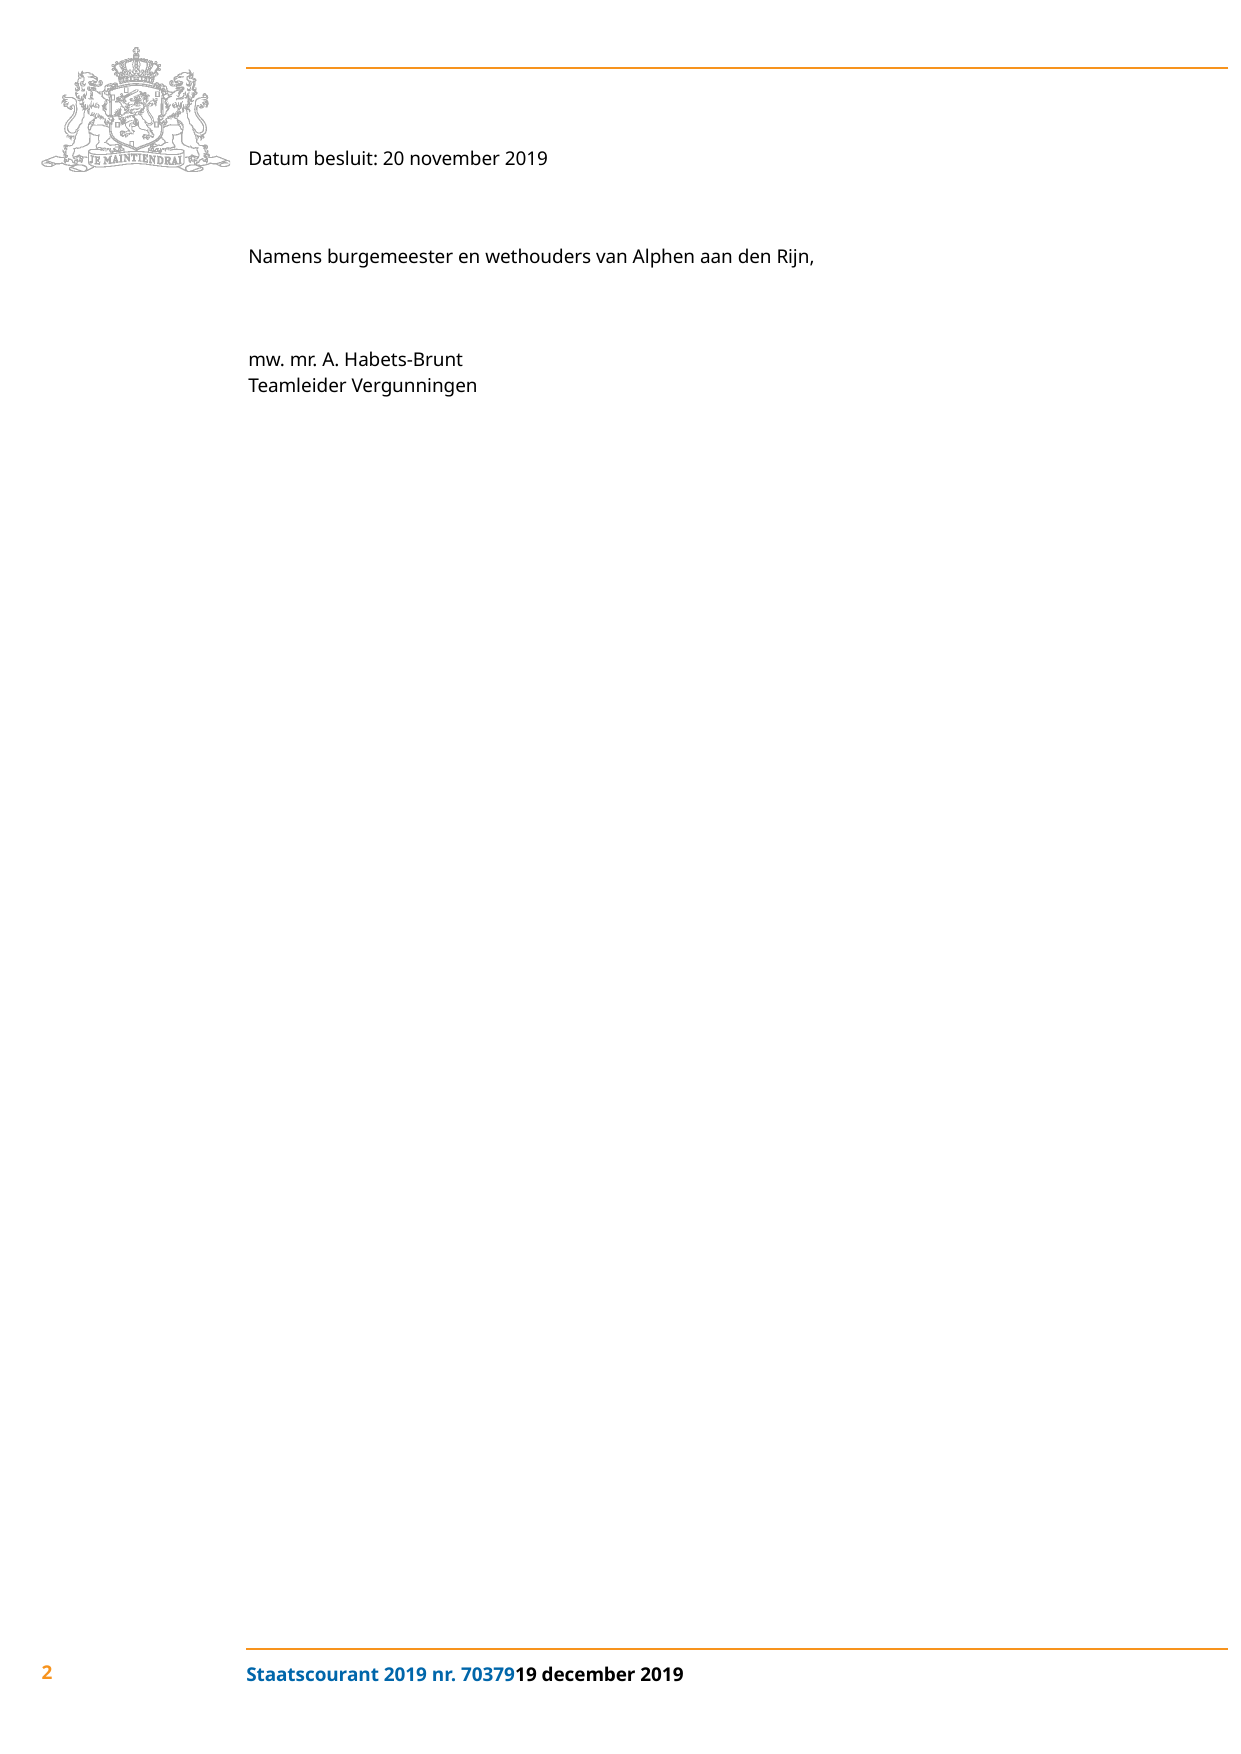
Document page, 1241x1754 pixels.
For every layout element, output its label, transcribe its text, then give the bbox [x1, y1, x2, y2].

text Datum besluit: 20 november 2019 [248, 145, 1152, 171]
text Teamleider Vergunningen [248, 372, 1152, 398]
text mw. mr. A. Habets-Brunt [248, 346, 1152, 372]
picture [41, 47, 231, 172]
text Namens burgemeester en wethouders van Alphen aan den Rijn, [248, 243, 1152, 269]
